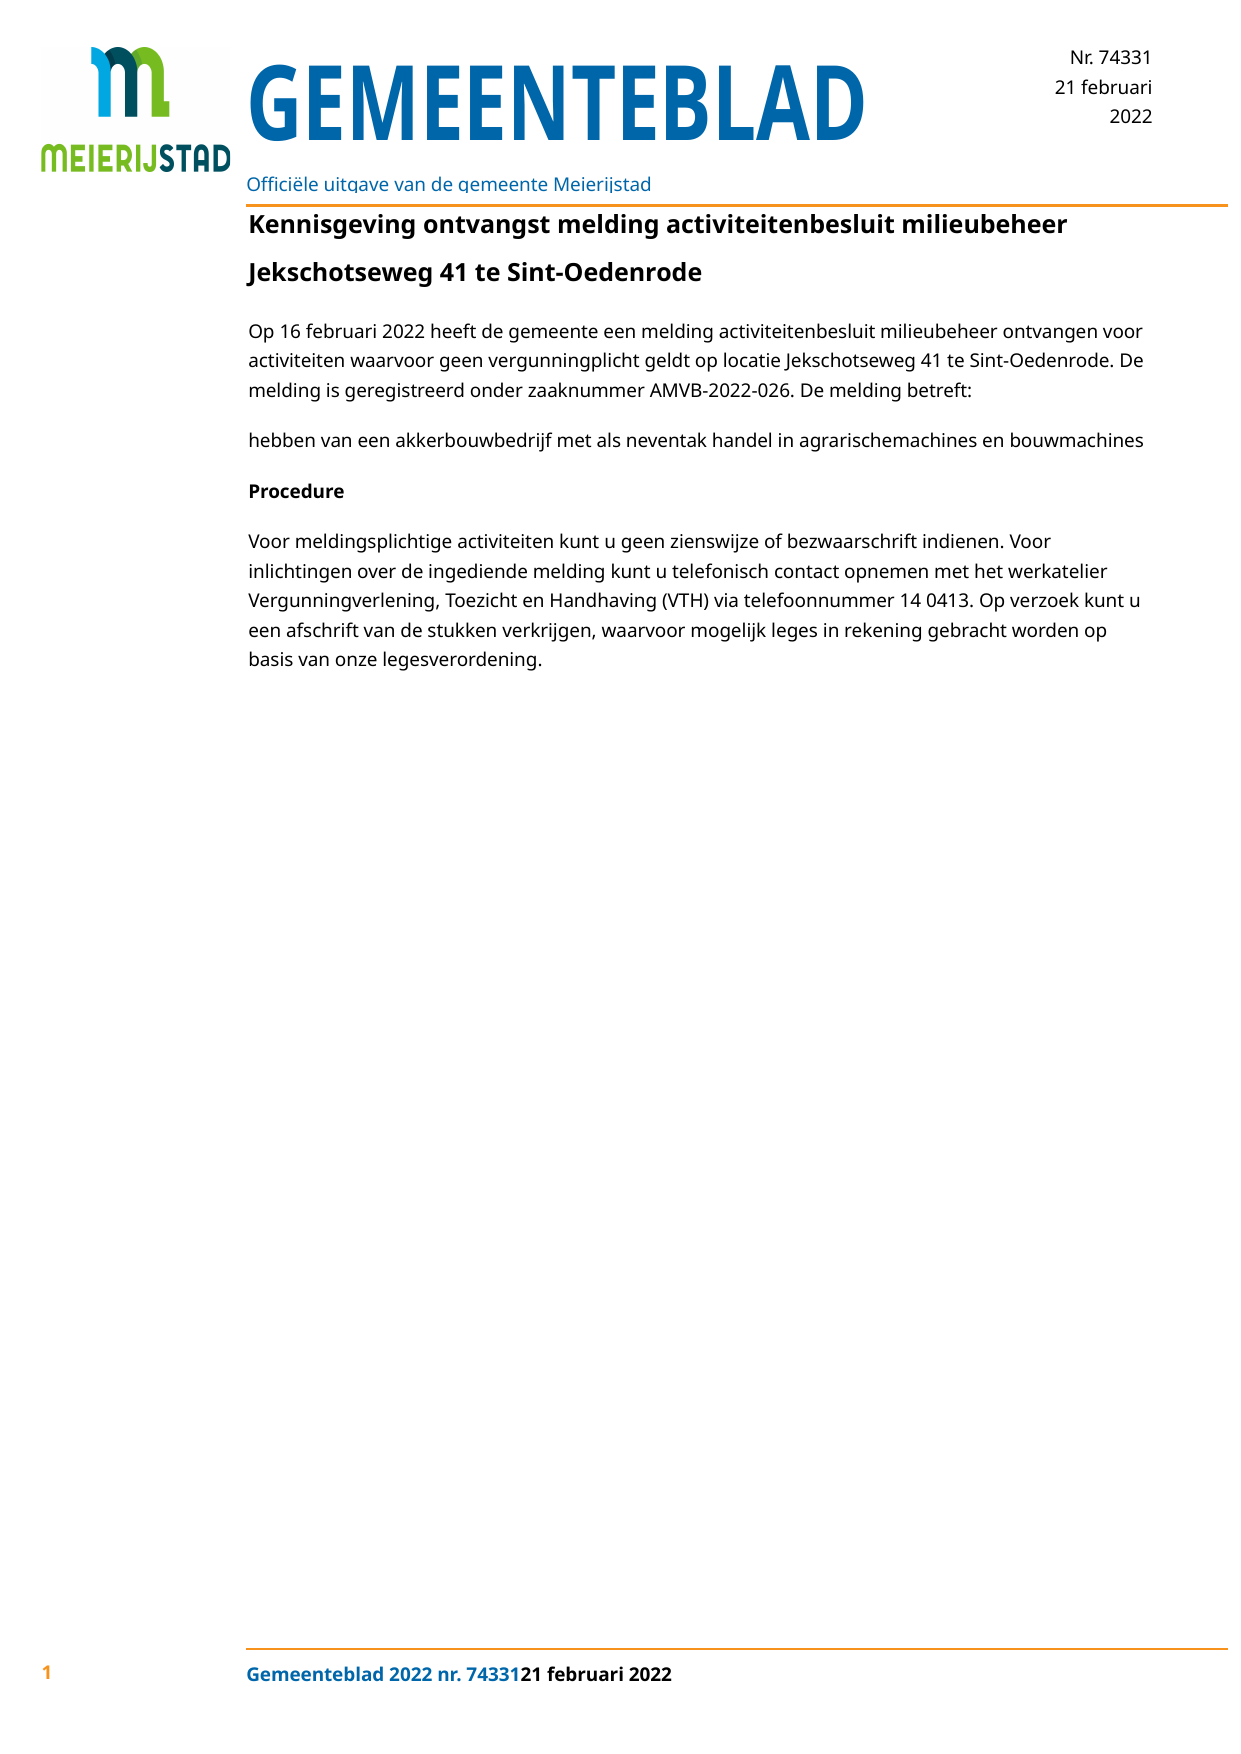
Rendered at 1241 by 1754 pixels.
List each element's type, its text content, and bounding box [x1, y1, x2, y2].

text Op 16 februari 2022 heeft de gemeente een melding activiteitenbesluit milieubeheer ontvangen voor activiteiten waarvoor geen vergunningplicht geldt op locatie Jekschotseweg 41 te Sint-Oedenrode. De melding is geregistreerd onder zaaknummer AMVB-2022-026. De melding betreft: [248, 318, 1152, 403]
text Procedure [248, 478, 1152, 504]
text Voor meldingsplichtige activiteiten kunt u geen zienswijze of bezwaarschrift indienen. Voor inlichtingen over de ingediende melding kunt u telefonisch contact opnemen met het werkatelier Vergunningverlening, Toezicht en Handhaving (VTH) via telefoonnummer 14 0413. Op verzoek kunt u een afschrift van de stukken verkrijgen, waarvoor mogelijk leges in rekening gebracht worden op basis van onze legesverordening. [248, 528, 1152, 672]
text Kennisgeving ontvangst melding activiteitenbesluit milieubeheer Jekschotseweg 41 te Sint-Oedenrode [248, 207, 1152, 288]
picture [41, 47, 231, 172]
text hebben van een akkerbouwbedrijf met als neventak handel in agrarischemachines en bouwmachines [248, 427, 1152, 453]
